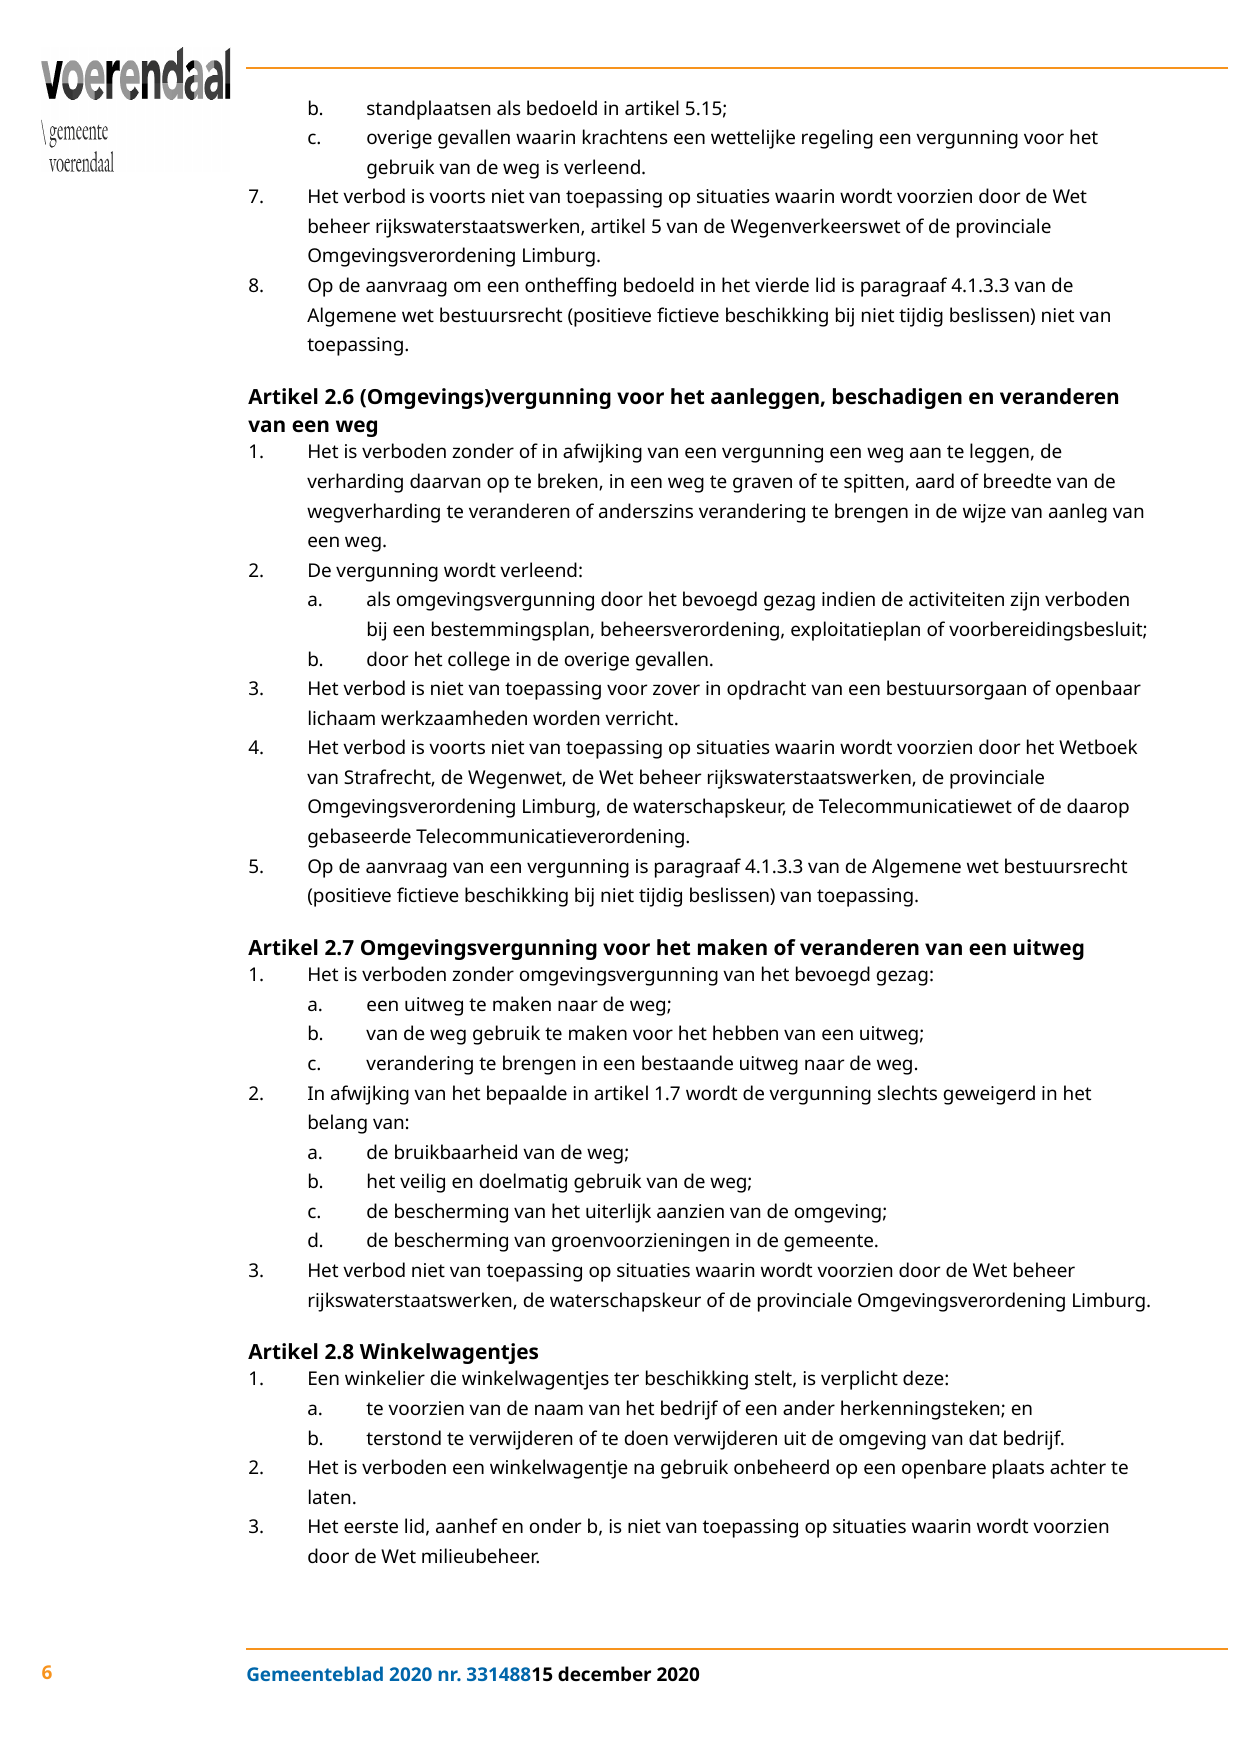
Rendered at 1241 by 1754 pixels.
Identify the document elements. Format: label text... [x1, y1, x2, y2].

list De vergunning wordt verleend: [248, 557, 1152, 583]
list Het is verboden een winkelwagentje na gebruik onbeheerd op een openbare plaats achter te laten. [248, 1454, 1152, 1510]
list Het verbod is voorts niet van toepassing op situaties waarin wordt voorzien door het Wetboek van Strafrecht, de Wegenwet, de Wet beheer rijkswaterstaatswerken, de provinciale Omgevingsverordening Limburg, de waterschapskeur, de Telecommunicatiewet of de daarop gebaseerde Telecommunicatieverordening. [248, 734, 1152, 849]
list Het is verboden zonder omgevingsvergunning van het bevoegd gezag: [248, 961, 1152, 987]
list te voorzien van de naam van het bedrijf of een ander herkenningsteken; en [307, 1395, 1152, 1421]
list de bescherming van het uiterlijk aanzien van de omgeving; [307, 1198, 1152, 1224]
list In afwijking van het bepaalde in artikel 1.7 wordt de vergunning slechts geweigerd in het belang van: [248, 1080, 1152, 1135]
list als omgevingsvergunning door het bevoegd gezag indien de activiteiten zijn verboden bij een bestemmingsplan, beheersverordening, exploitatieplan of voorbereidingsbesluit; [307, 587, 1152, 642]
list door het college in de overige gevallen. [307, 646, 1152, 672]
list Op de aanvraag om een ontheffing bedoeld in het vierde lid is paragraaf 4.1.3.3 van de Algemene wet bestuursrecht (positieve fictieve beschikking bij niet tijdig beslissen) niet van toepassing. [248, 272, 1152, 357]
list Het eerste lid, aanhef en onder b, is niet van toepassing op situaties waarin wordt voorzien door de Wet milieubeheer. [248, 1513, 1152, 1569]
list Op de aanvraag van een vergunning is paragraaf 4.1.3.3 van de Algemene wet bestuursrecht (positieve fictieve beschikking bij niet tijdig beslissen) van toepassing. [248, 853, 1152, 908]
list van de weg gebruik te maken voor het hebben van een uitweg; [307, 1021, 1152, 1046]
list de bruikbaarheid van de weg; [307, 1139, 1152, 1164]
list terstond te verwijderen of te doen verwijderen uit de omgeving van dat bedrijf. [307, 1425, 1152, 1451]
list Een winkelier die winkelwagentjes ter beschikking stelt, is verplicht deze: [248, 1366, 1152, 1391]
list Het verbod niet van toepassing op situaties waarin wordt voorzien door de Wet beheer rijkswaterstaatswerken, de waterschapskeur of de provinciale Omgevingsverordening Limburg. [248, 1257, 1152, 1312]
text Artikel 2.7 Omgevingsvergunning voor het maken of veranderen van een uitweg [248, 933, 1152, 961]
list standplaatsen als bedoeld in artikel 5.15; [307, 95, 1152, 121]
list een uitweg te maken naar de weg; [307, 991, 1152, 1017]
list de bescherming van groenvoorzieningen in de gemeente. [307, 1228, 1152, 1253]
text Artikel 2.8 Winkelwagentjes [248, 1337, 1152, 1366]
list het veilig en doelmatig gebruik van de weg; [307, 1168, 1152, 1194]
list verandering te brengen in een bestaande uitweg naar de weg. [307, 1050, 1152, 1076]
list overige gevallen waarin krachtens een wettelijke regeling een vergunning voor het gebruik van de weg is verleend. [307, 124, 1152, 180]
list Het verbod is voorts niet van toepassing op situaties waarin wordt voorzien door de Wet beheer rijkswaterstaatswerken, artikel 5 van de Wegenverkeerswet of de provinciale Omgevingsverordening Limburg. [248, 183, 1152, 268]
text Artikel 2.6 (Omgevings)vergunning voor het aanleggen, beschadigen en veranderen van een weg [248, 382, 1152, 439]
list Het verbod is niet van toepassing voor zover in opdracht van een bestuursorgaan of openbaar lichaam werkzaamheden worden verricht. [248, 675, 1152, 731]
list Het is verboden zonder of in afwijking van een vergunning een weg aan te leggen, de verharding daarvan op te breken, in een weg te graven of te spitten, aard of breedte van de wegverharding te veranderen of anderszins verandering te brengen in de wijze van aanleg van een weg. [248, 439, 1152, 553]
picture [41, 47, 231, 172]
